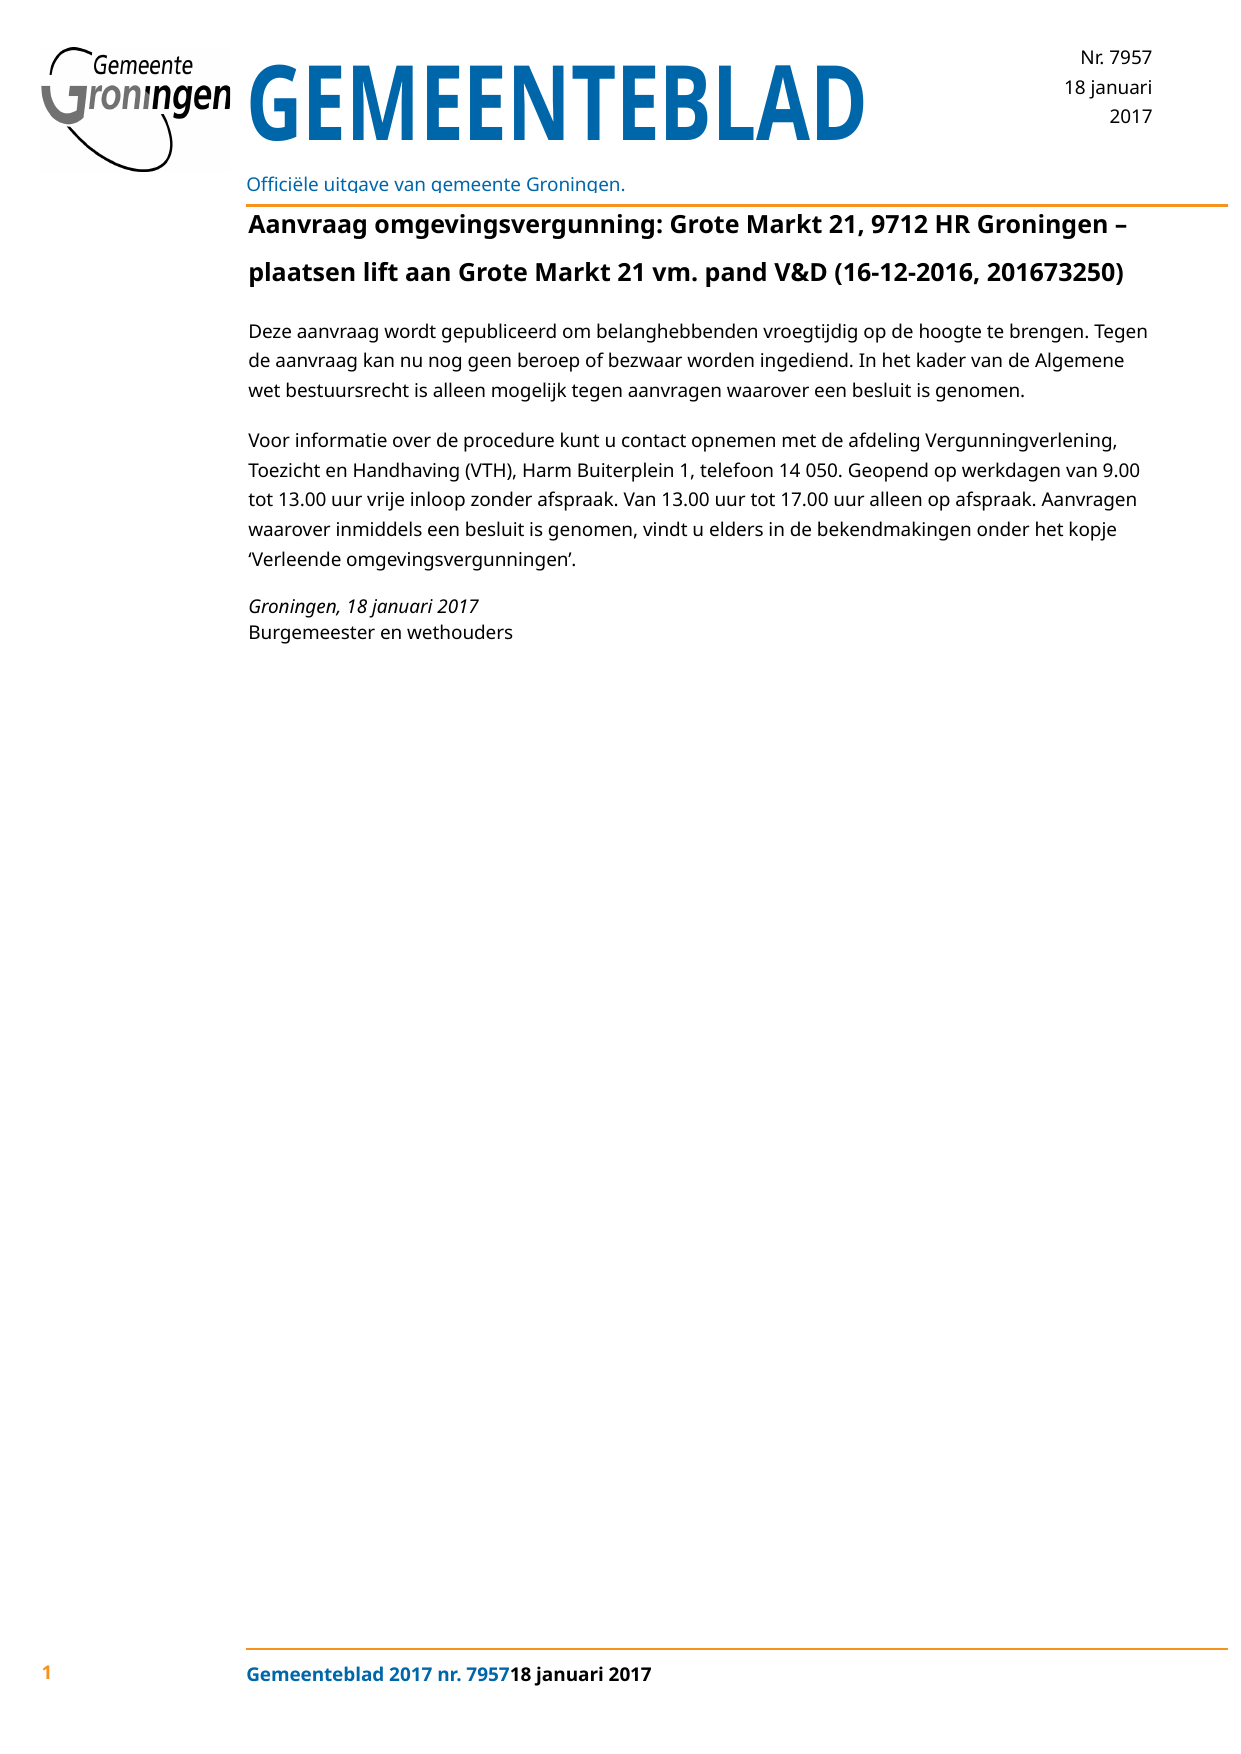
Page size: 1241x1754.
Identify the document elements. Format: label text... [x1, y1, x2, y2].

text Burgemeester en wethouders [248, 619, 1152, 645]
text Groningen, 18 januari 2017 [248, 594, 1152, 619]
text Deze aanvraag wordt gepubliceerd om belanghebbenden vroegtijdig op de hoogte te brengen. Tegen de aanvraag kan nu nog geen beroep of bezwaar worden ingediend. In het kader van de Algemene wet bestuursrecht is alleen mogelijk tegen aanvragen waarover een besluit is genomen. [248, 318, 1152, 403]
picture [41, 47, 231, 172]
text Voor informatie over de procedure kunt u contact opnemen met de afdeling Vergunningverlening, Toezicht en Handhaving (VTH), Harm Buiterplein 1, telefoon 14 050. Geopend op werkdagen van 9.00 tot 13.00 uur vrije inloop zonder afspraak. Van 13.00 uur tot 17.00 uur alleen op afspraak. Aanvragen waarover inmiddels een besluit is genomen, vindt u elders in de bekendmakingen onder het kopje ‘Verleende omgevingsvergunningen’. [248, 427, 1152, 572]
text Aanvraag omgevingsvergunning: Grote Markt 21, 9712 HR Groningen – plaatsen lift aan Grote Markt 21 vm. pand V&D (16-12-2016, 201673250) [248, 207, 1152, 288]
